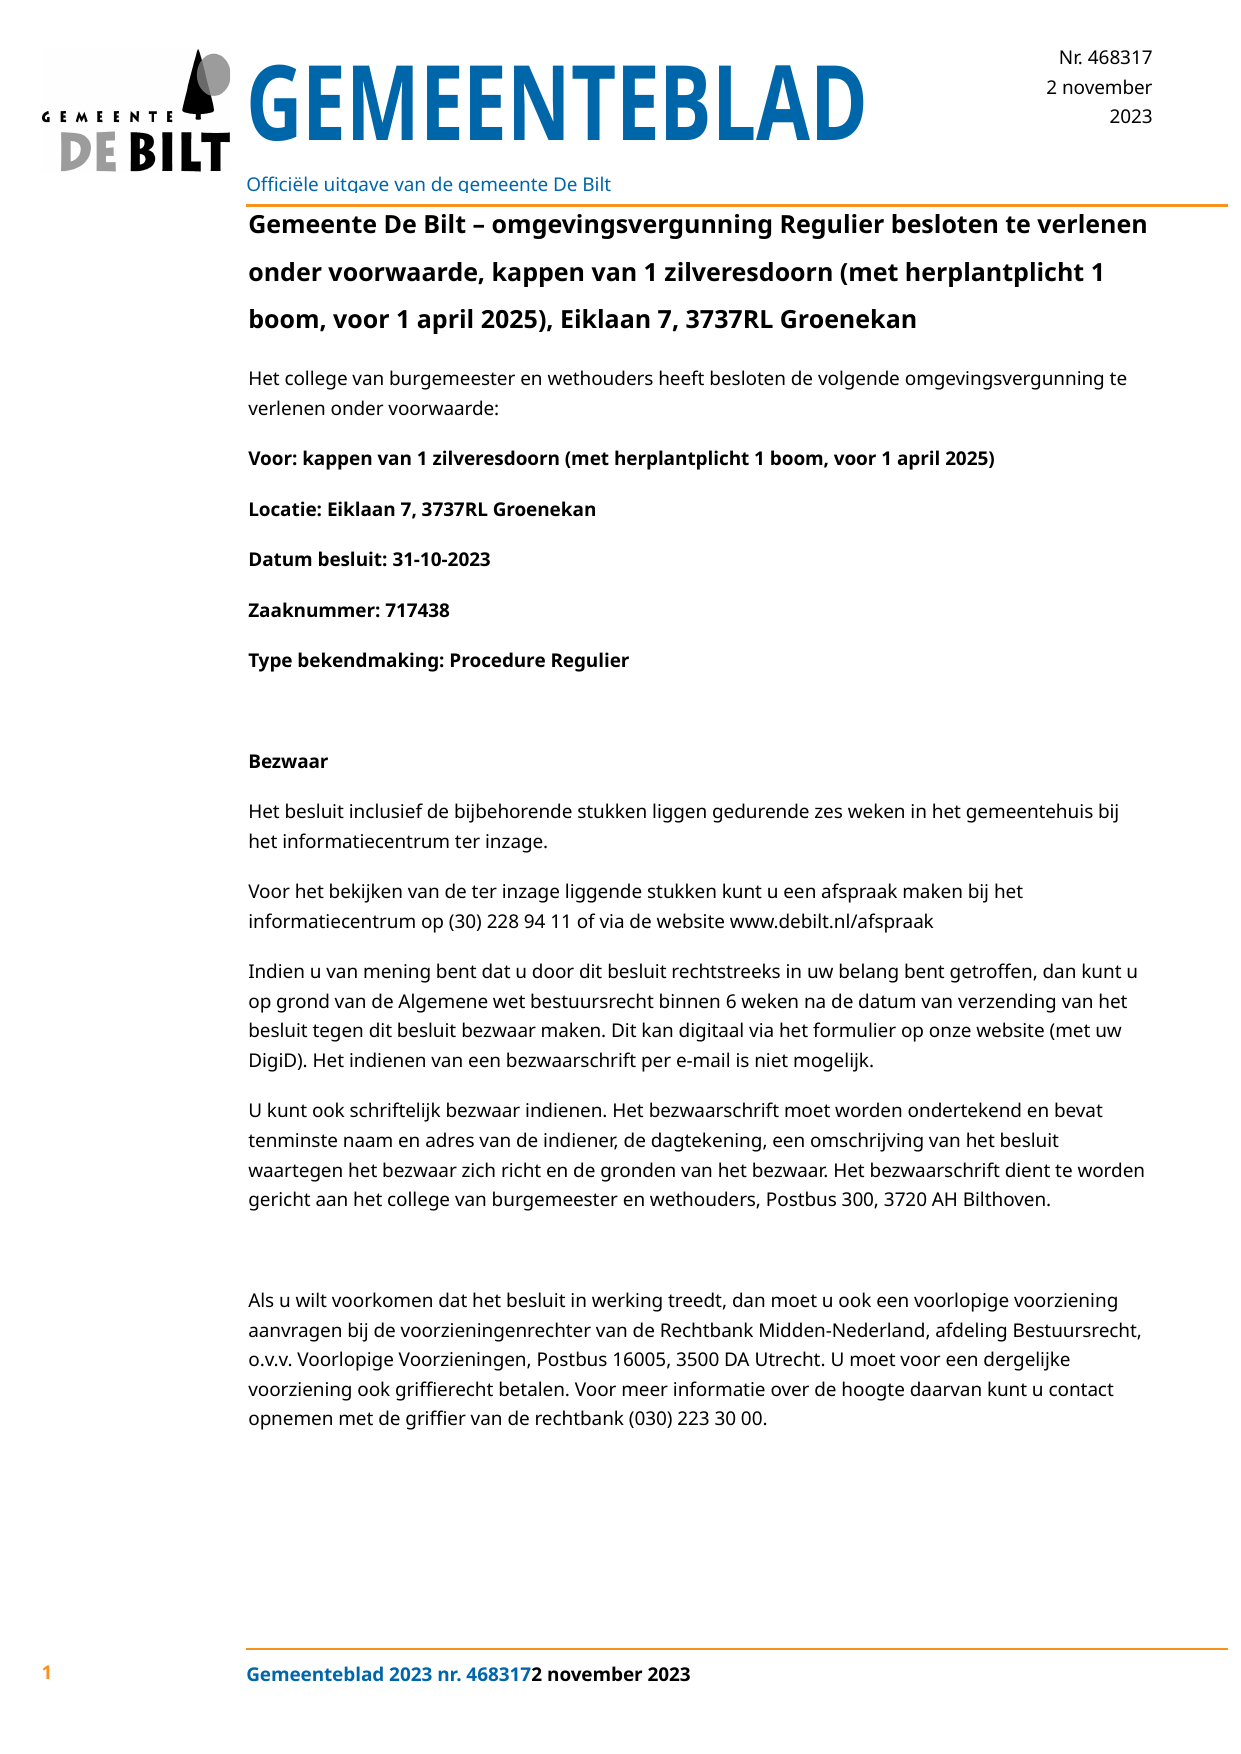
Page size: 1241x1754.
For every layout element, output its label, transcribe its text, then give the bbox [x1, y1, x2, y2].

text Het college van burgemeester en wethouders heeft besloten de volgende omgevingsvergunning te verlenen onder voorwaarde: [248, 366, 1152, 421]
text Datum besluit: 31-10-2023 [248, 546, 1152, 572]
text Bezwaar [248, 748, 1152, 774]
text Indien u van mening bent dat u door dit besluit rechtstreeks in uw belang bent getroffen, dan kunt u op grond van de Algemene wet bestuursrecht binnen 6 weken na de datum van verzending van het besluit tegen dit besluit bezwaar maken. Dit kan digitaal via het formulier op onze website (met uw DigiD). Het indienen van een bezwaarschrift per e-mail is niet mogelijk. [248, 958, 1152, 1073]
text Als u wilt voorkomen dat het besluit in werking treedt, dan moet u ook een voorlopige voorziening aanvragen bij de voorzieningenrechter van de Rechtbank Midden-Nederland, afdeling Bestuursrecht, o.v.v. Voorlopige Voorzieningen, Postbus 16005, 3500 DA Utrecht. U moet voor een dergelijke voorziening ook griffierecht betalen. Voor meer informatie over de hoogte daarvan kunt u contact opnemen met de griffier van de rechtbank (030) 223 30 00. [248, 1287, 1152, 1431]
text Gemeente De Bilt – omgevingsvergunning Regulier besloten te verlenen onder voorwaarde, kappen van 1 zilveresdoorn (met herplantplicht 1 boom, voor 1 april 2025), Eiklaan 7, 3737RL Groenekan [248, 207, 1152, 336]
picture [41, 47, 231, 172]
text Type bekendmaking: Procedure Regulier [248, 647, 1152, 673]
text Voor het bekijken van de ter inzage liggende stukken kunt u een afspraak maken bij het informatiecentrum op (30) 228 94 11 of via de website www.debilt.nl/afspraak [248, 878, 1152, 934]
text Zaaknummer: 717438 [248, 597, 1152, 622]
text U kunt ook schriftelijk bezwaar indienen. Het bezwaarschrift moet worden ondertekend en bevat tenminste naam en adres van de indiener, de dagtekening, een omschrijving van het besluit waartegen het bezwaar zich richt en de gronden van het bezwaar. Het bezwaarschrift dient te worden gericht aan het college van burgemeester en wethouders, Postbus 300, 3720 AH Bilthoven. [248, 1098, 1152, 1212]
text Locatie: Eiklaan 7, 3737RL Groenekan [248, 496, 1152, 522]
text Het besluit inclusief de bijbehorende stukken liggen gedurende zes weken in het gemeentehuis bij het informatiecentrum ter inzage. [248, 798, 1152, 854]
text Voor: kappen van 1 zilveresdoorn (met herplantplicht 1 boom, voor 1 april 2025) [248, 446, 1152, 471]
